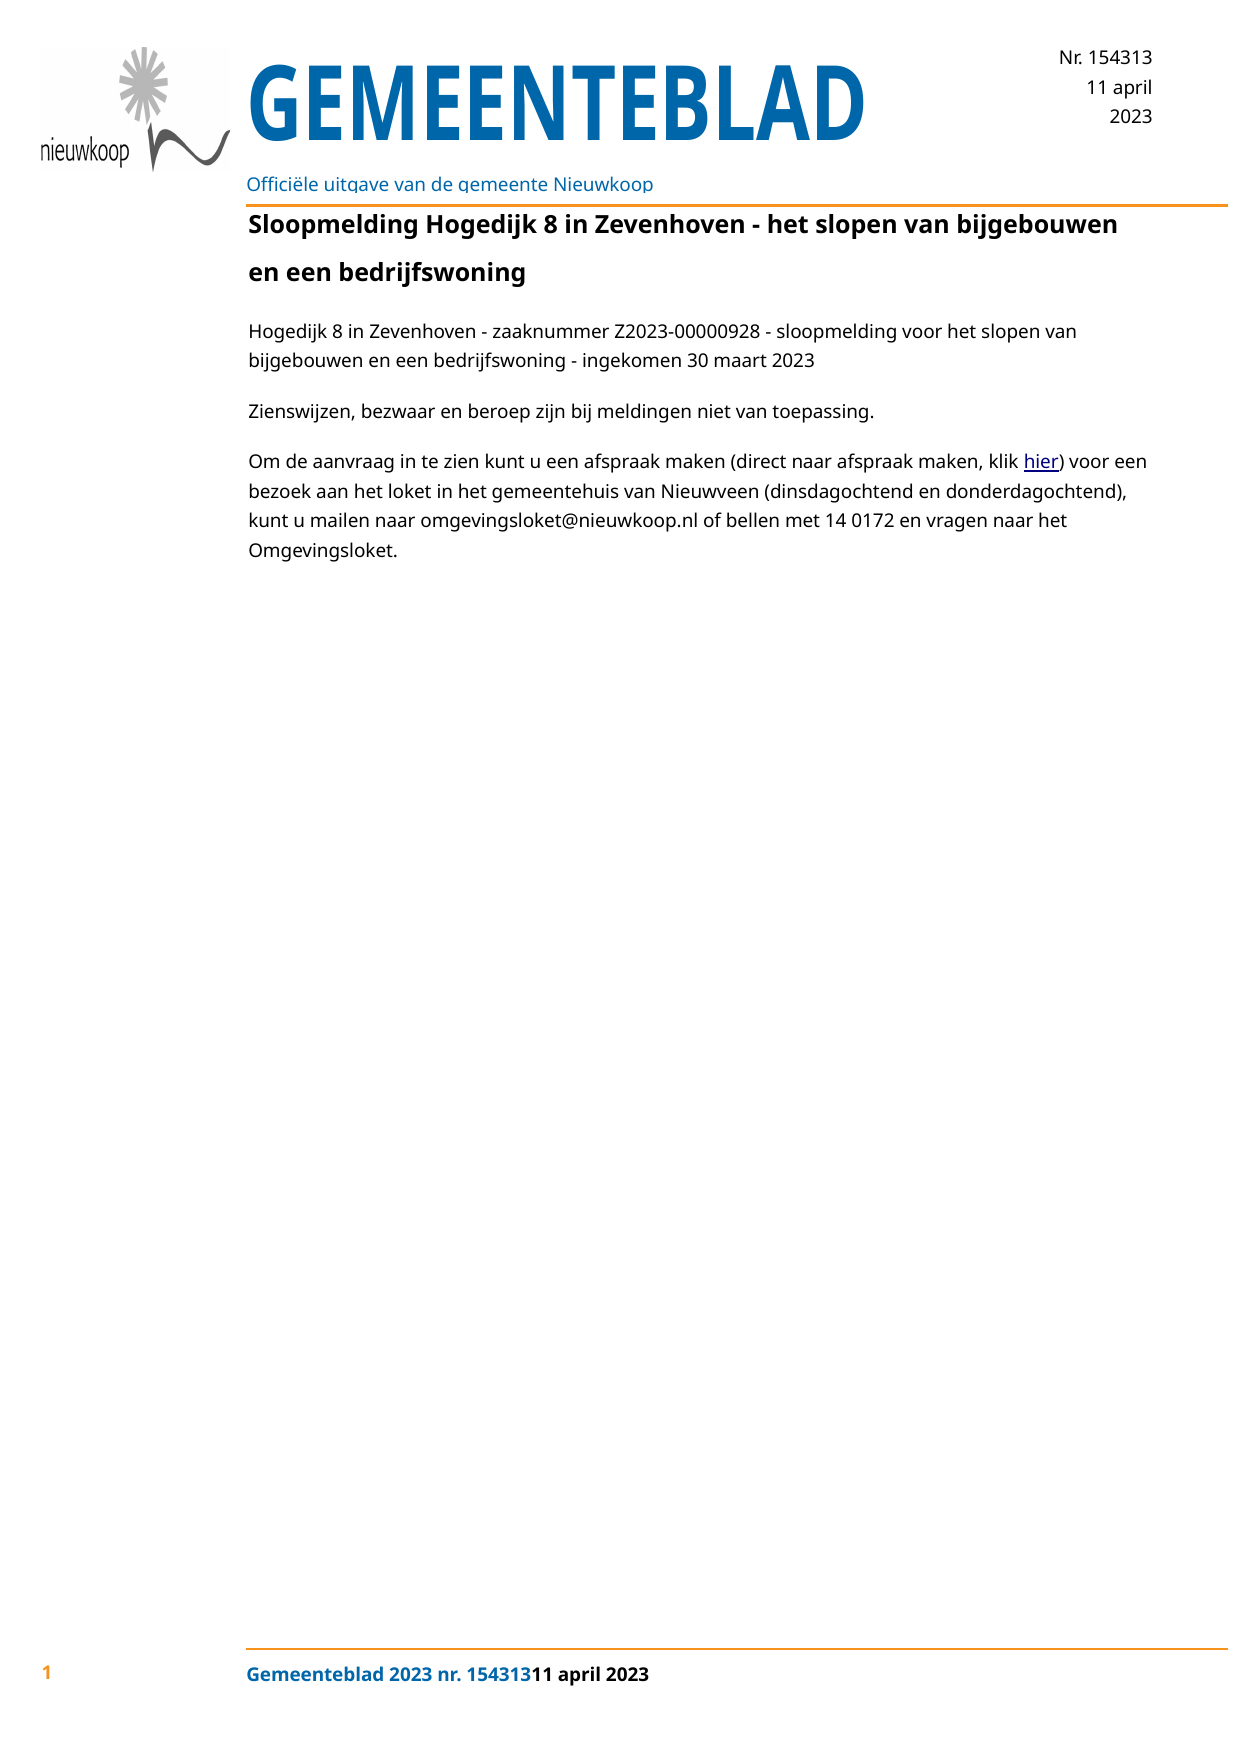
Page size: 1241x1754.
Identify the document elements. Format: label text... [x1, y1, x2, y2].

text Hogedijk 8 in Zevenhoven - zaaknummer Z2023-00000928 - sloopmelding voor het slopen van bijgebouwen en een bedrijfswoning - ingekomen 30 maart 2023 [248, 318, 1152, 373]
text Sloopmelding Hogedijk 8 in Zevenhoven - het slopen van bijgebouwen en een bedrijfswoning [248, 207, 1152, 288]
text Om de aanvraag in te zien kunt u een afspraak maken (direct naar afspraak maken, klik hier) voor een bezoek aan het loket in het gemeentehuis van Nieuwveen (dinsdagochtend en donderdagochtend), kunt u mailen naar omgevingsloket@nieuwkoop.nl of bellen met 14 0172 en vragen naar het Omgevingsloket. [248, 448, 1152, 563]
picture [41, 47, 231, 172]
text Zienswijzen, bezwaar en beroep zijn bij meldingen niet van toepassing. [248, 398, 1152, 424]
